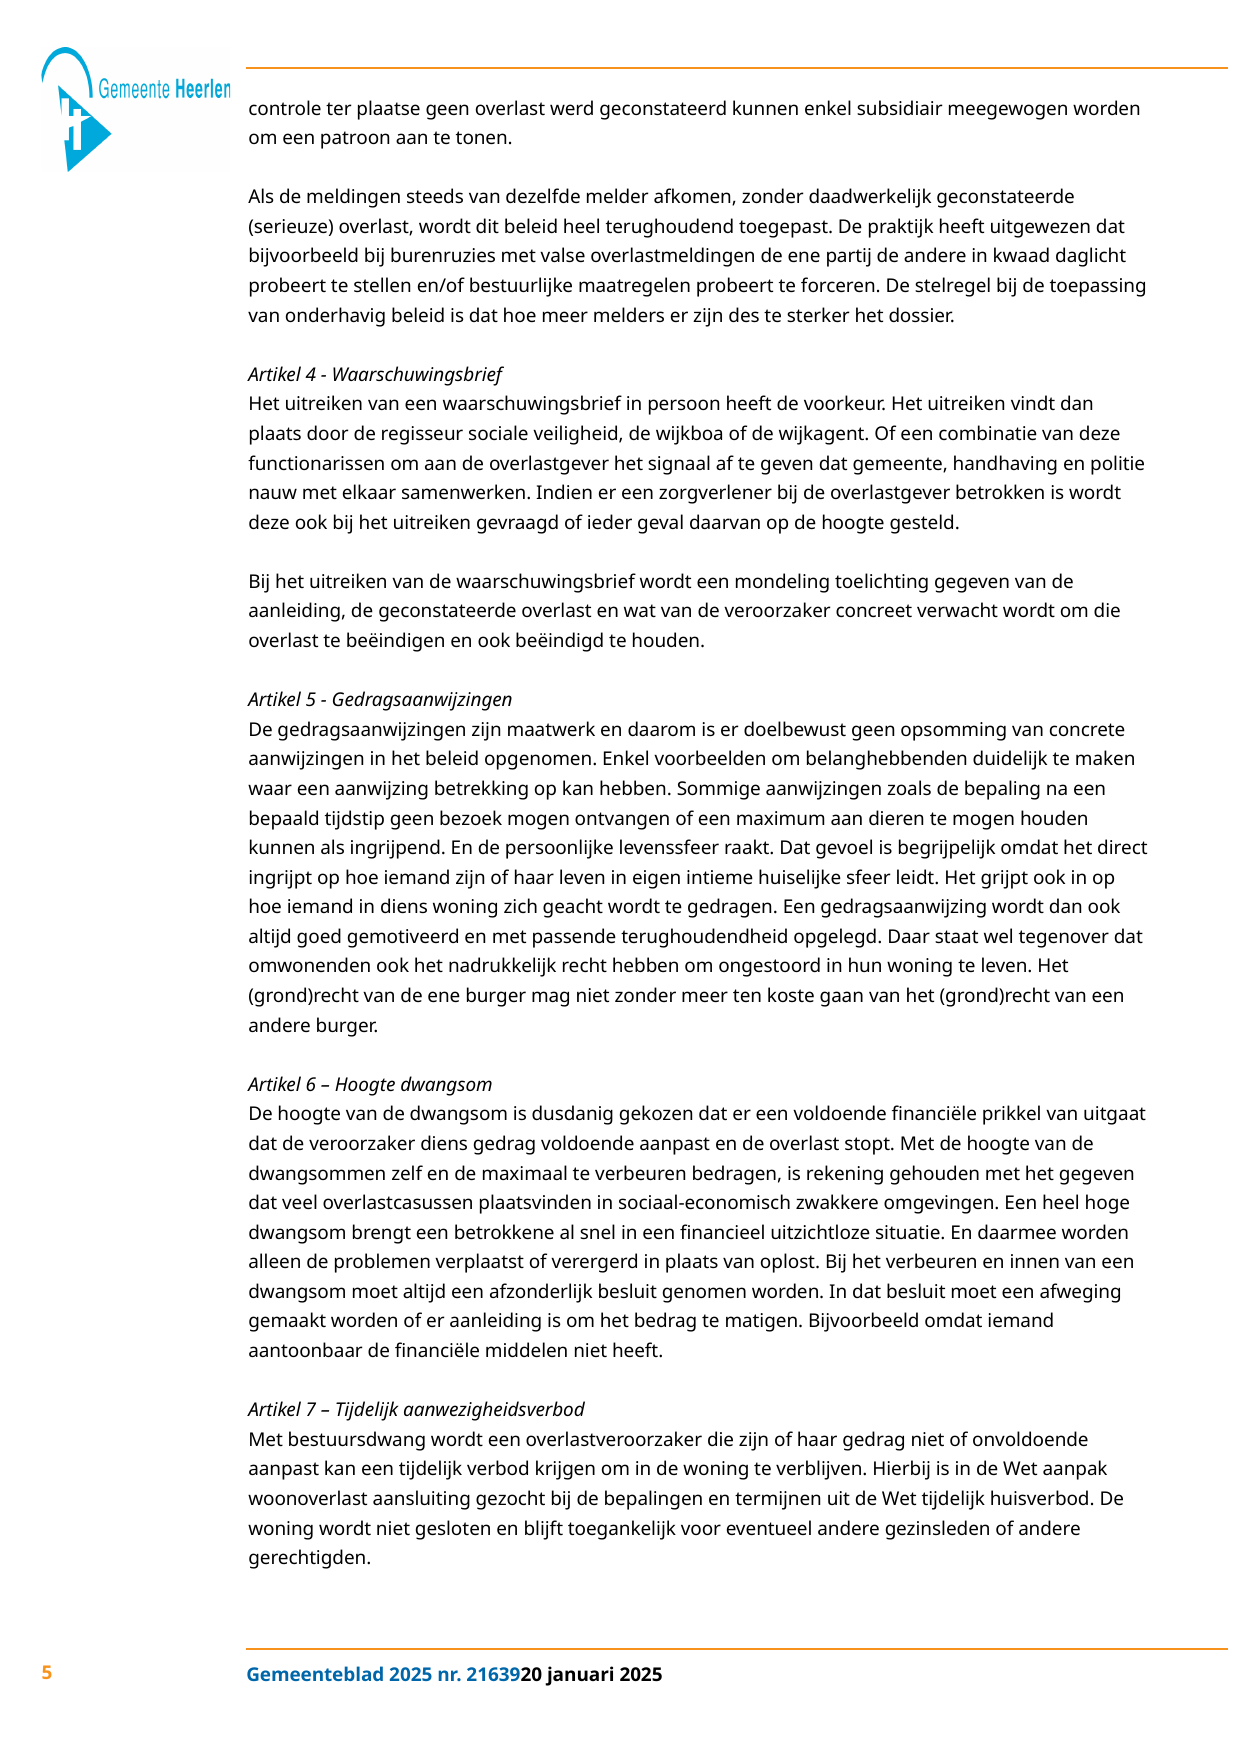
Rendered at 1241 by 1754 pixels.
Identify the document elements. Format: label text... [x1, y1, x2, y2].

text Artikel 5 - Gedragsaanwijzingen [248, 686, 1152, 712]
text De gedragsaanwijzingen zijn maatwerk en daarom is er doelbewust geen opsomming van concrete aanwijzingen in het beleid opgenomen. Enkel voorbeelden om belanghebbenden duidelijk te maken waar een aanwijzing betrekking op kan hebben. Sommige aanwijzingen zoals de bepaling na een bepaald tijdstip geen bezoek mogen ontvangen of een maximum aan dieren te mogen houden kunnen als ingrijpend. En de persoonlijke levenssfeer raakt. Dat gevoel is begrijpelijk omdat het direct ingrijpt op hoe iemand zijn of haar leven in eigen intieme huiselijke sfeer leidt. Het grijpt ook in op hoe iemand in diens woning zich geacht wordt te gedragen. Een gedragsaanwijzing wordt dan ook altijd goed gemotiveerd en met passende terughoudendheid opgelegd. Daar staat wel tegenover dat omwonenden ook het nadrukkelijk recht hebben om ongestoord in hun woning te leven. Het (grond)recht van de ene burger mag niet zonder meer ten koste gaan van het (grond)recht van een andere burger. [248, 716, 1152, 1038]
text controle ter plaatse geen overlast werd geconstateerd kunnen enkel subsidiair meegewogen worden om een patroon aan te tonen. [248, 95, 1152, 150]
text Artikel 7 – Tijdelijk aanwezigheidsverbod [248, 1396, 1152, 1422]
text De hoogte van de dwangsom is dusdanig gekozen dat er een voldoende financiële prikkel van uitgaat dat de veroorzaker diens gedrag voldoende aanpast en de overlast stopt. Met de hoogte van de dwangsommen zelf en de maximaal te verbeuren bedragen, is rekening gehouden met het gegeven dat veel overlastcasussen plaatsvinden in sociaal-economisch zwakkere omgevingen. Een heel hoge dwangsom brengt een betrokkene al snel in een financieel uitzichtloze situatie. En daarmee worden alleen de problemen verplaatst of verergerd in plaats van oplost. Bij het verbeuren en innen van een dwangsom moet altijd een afzonderlijk besluit genomen worden. In dat besluit moet een afweging gemaakt worden of er aanleiding is om het bedrag te matigen. Bijvoorbeeld omdat iemand aantoonbaar de financiële middelen niet heeft. [248, 1101, 1152, 1363]
text Artikel 4 - Waarschuwingsbrief [248, 361, 1152, 387]
picture [41, 47, 59, 70]
text Artikel 6 – Hoogte dwangsom [248, 1071, 1152, 1097]
text Als de meldingen steeds van dezelfde melder afkomen, zonder daadwerkelijk geconstateerde (serieuze) overlast, wordt dit beleid heel terughoudend toegepast. De praktijk heeft uitgewezen dat bijvoorbeeld bij burenruzies met valse overlastmeldingen de ene partij de andere in kwaad daglicht probeert te stellen en/of bestuurlijke maatregelen probeert te forceren. De stelregel bij de toepassing van onderhavig beleid is dat hoe meer melders er zijn des te sterker het dossier. [248, 183, 1152, 328]
text Het uitreiken van een waarschuwingsbrief in persoon heeft de voorkeur. Het uitreiken vindt dan plaats door de regisseur sociale veiligheid, de wijkboa of de wijkagent. Of een combinatie van deze functionarissen om aan de overlastgever het signaal af te geven dat gemeente, handhaving en politie nauw met elkaar samenwerken. Indien er een zorgverlener bij de overlastgever betrokken is wordt deze ook bij het uitreiken gevraagd of ieder geval daarvan op de hoogte gesteld. [248, 391, 1152, 535]
picture [41, 47, 231, 172]
text Bij het uitreiken van de waarschuwingsbrief wordt een mondeling toelichting gegeven van de aanleiding, de geconstateerde overlast en wat van de veroorzaker concreet verwacht wordt om die overlast te beëindigen en ook beëindigd te houden. [248, 568, 1152, 653]
text Met bestuursdwang wordt een overlastveroorzaker die zijn of haar gedrag niet of onvoldoende aanpast kan een tijdelijk verbod krijgen om in de woning te verblijven. Hierbij is in de Wet aanpak woonoverlast aansluiting gezocht bij de bepalingen en termijnen uit de Wet tijdelijk huisverbod. De woning wordt niet gesloten en blijft toegankelijk voor eventueel andere gezinsleden of andere gerechtigden. [248, 1426, 1152, 1570]
